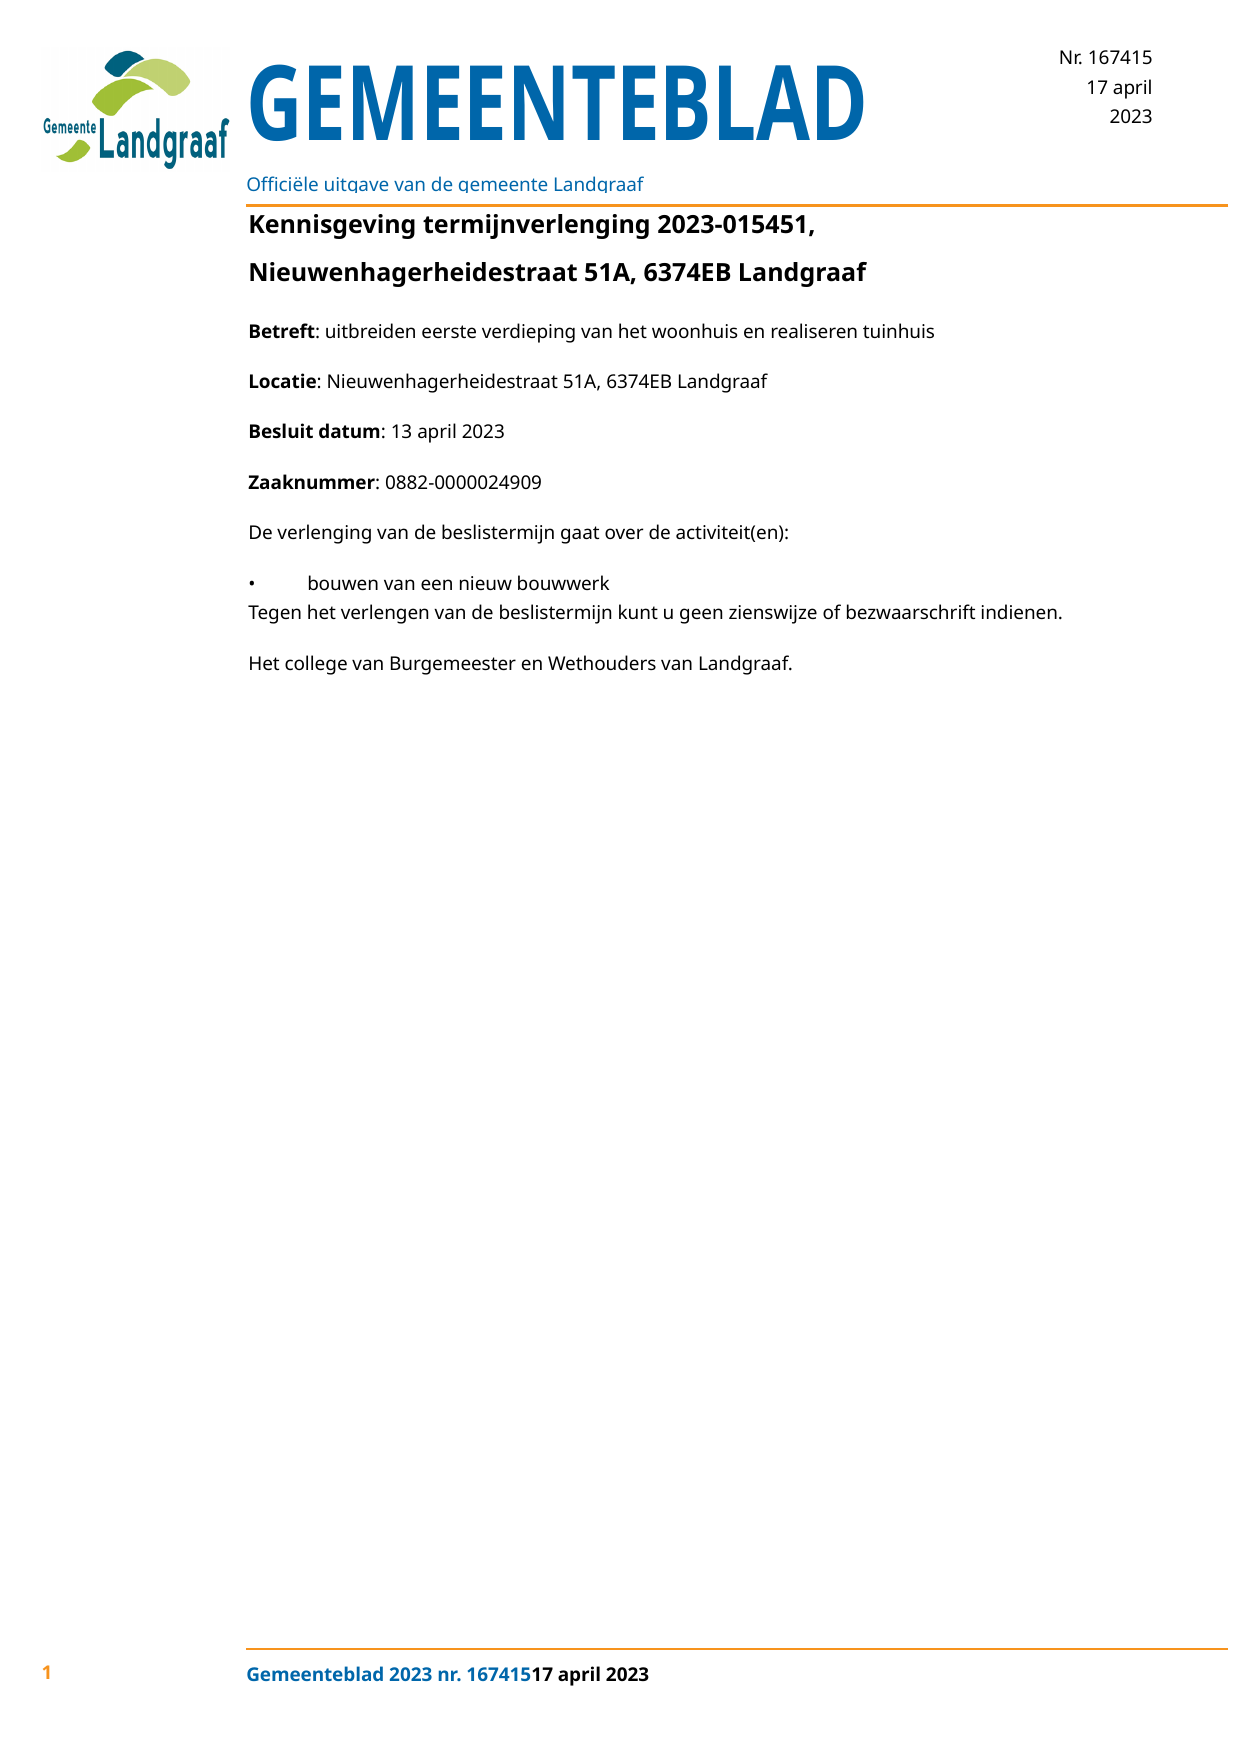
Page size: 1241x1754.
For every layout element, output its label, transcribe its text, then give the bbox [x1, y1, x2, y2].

picture [41, 47, 231, 172]
text De verlenging van de beslistermijn gaat over de activiteit(en): [248, 519, 1152, 545]
text Kennisgeving termijnverlenging 2023-015451, Nieuwenhagerheidestraat 51A, 6374EB Landgraaf [248, 207, 1152, 288]
text Het college van Burgemeester en Wethouders van Landgraaf. [248, 650, 1152, 676]
text Besluit datum: 13 april 2023 [248, 419, 1152, 444]
text Betreft: uitbreiden eerste verdieping van het woonhuis en realiseren tuinhuis [248, 318, 1152, 344]
text Tegen het verlengen van de beslistermijn kunt u geen zienswijze of bezwaarschrift indienen. [248, 599, 1152, 625]
list bouwen van een nieuw bouwwerk [248, 570, 1152, 596]
text Zaaknummer: 0882-0000024909 [248, 469, 1152, 495]
text Locatie: Nieuwenhagerheidestraat 51A, 6374EB Landgraaf [248, 368, 1152, 394]
